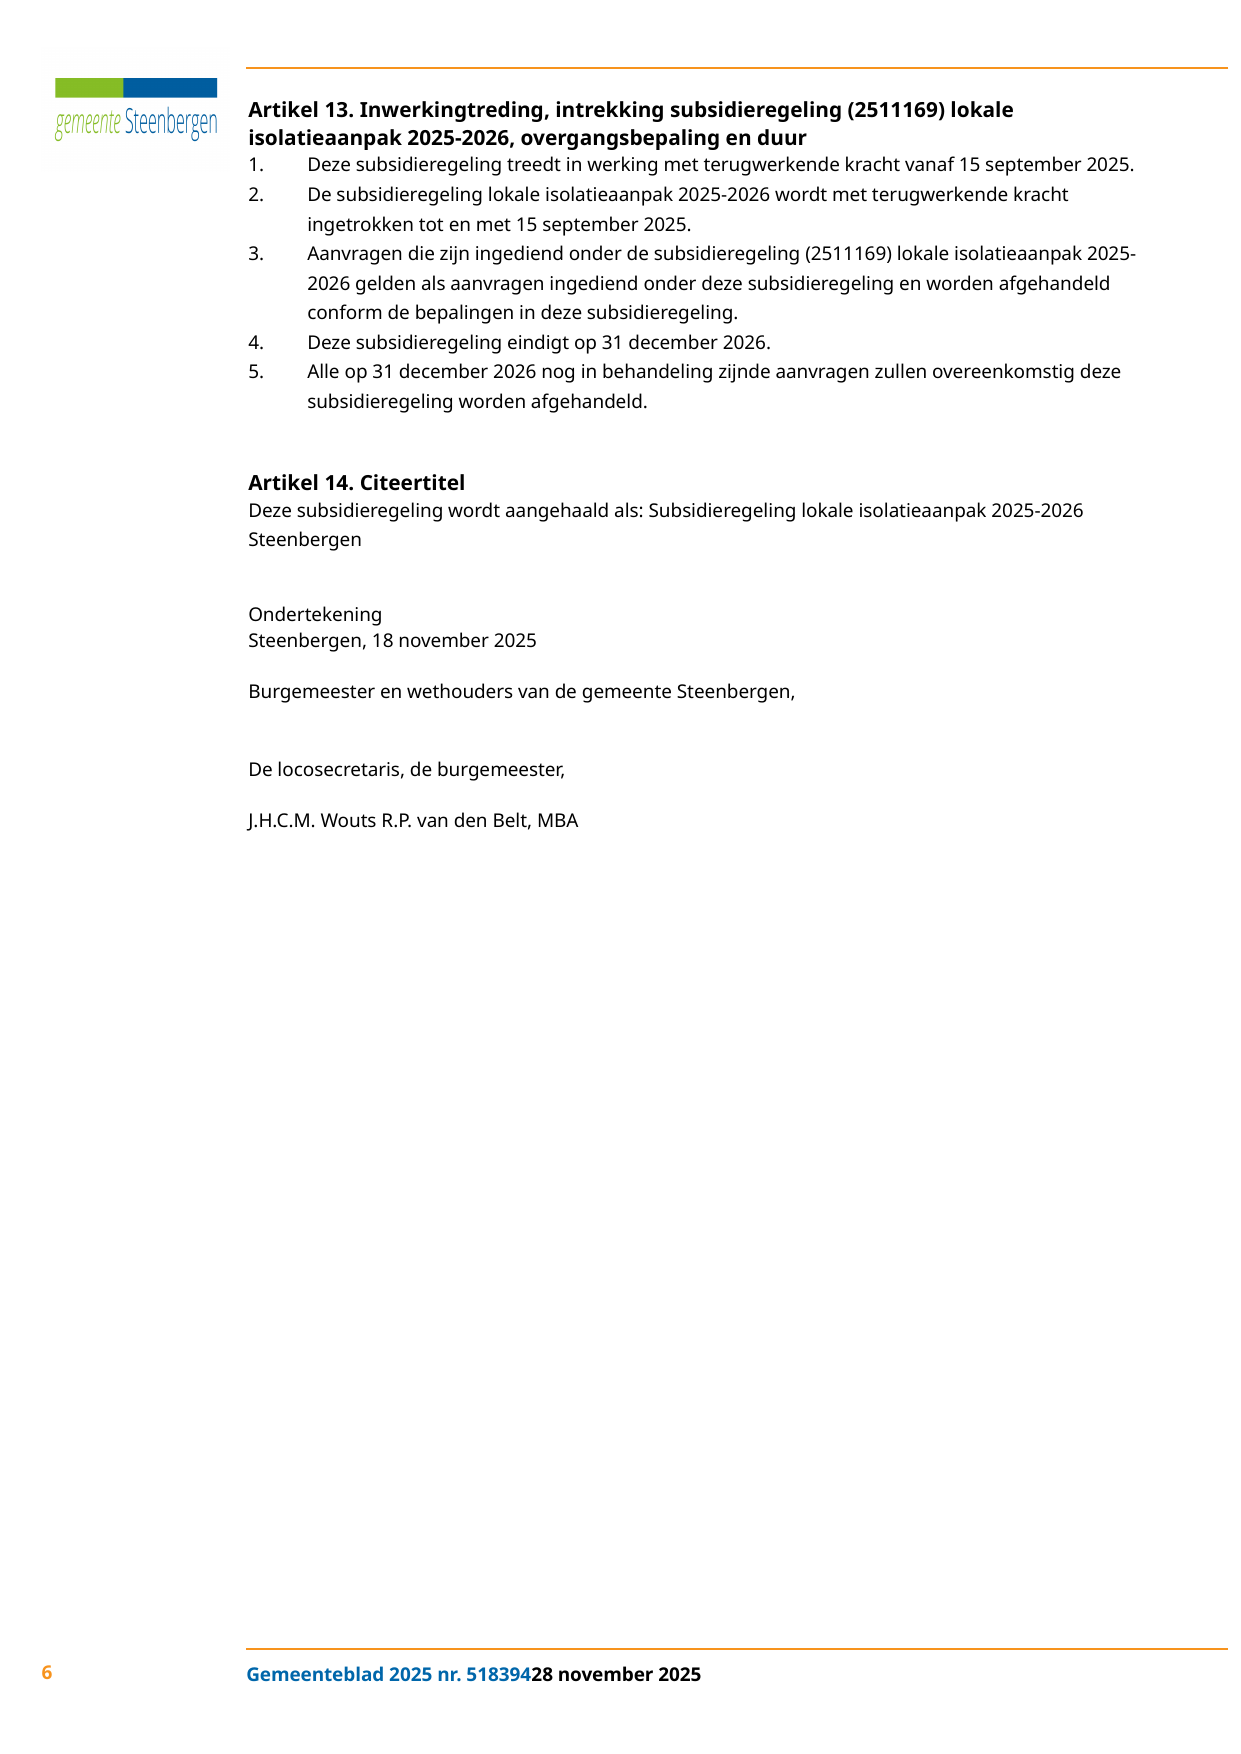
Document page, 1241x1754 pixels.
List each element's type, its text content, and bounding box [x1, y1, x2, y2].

list Deze subsidieregeling treedt in werking met terugwerkende kracht vanaf 15 september 2025. [248, 152, 1152, 177]
text Artikel 13. Inwerkingtreding, intrekking subsidieregeling (2511169) lokale isolatieaanpak 2025-2026, overgangsbepaling en duur [248, 95, 1152, 152]
text Deze subsidieregeling wordt aangehaald als: Subsidieregeling lokale isolatieaanpak 2025-2026 Steenbergen [248, 497, 1152, 552]
list Aanvragen die zijn ingediend onder de subsidieregeling (2511169) lokale isolatieaanpak 2025-2026 gelden als aanvragen ingediend onder deze subsidieregeling en worden afgehandeld conform de bepalingen in deze subsidieregeling. [248, 240, 1152, 325]
list Deze subsidieregeling eindigt op 31 december 2026. [248, 329, 1152, 355]
text Steenbergen, 18 november 2025 [248, 627, 1152, 653]
picture [41, 47, 231, 172]
text Ondertekening [248, 602, 1152, 627]
text J.H.C.M. Wouts R.P. van den Belt, MBA [248, 807, 1152, 833]
text Artikel 14. Citeertitel [248, 468, 1152, 497]
list De subsidieregeling lokale isolatieaanpak 2025-2026 wordt met terugwerkende kracht ingetrokken tot en met 15 september 2025. [248, 181, 1152, 237]
text De locosecretaris, de burgemeester, [248, 756, 1152, 782]
list Alle op 31 december 2026 nog in behandeling zijnde aanvragen zullen overeenkomstig deze subsidieregeling worden afgehandeld. [248, 359, 1152, 414]
text Burgemeester en wethouders van de gemeente Steenbergen, [248, 679, 1152, 704]
